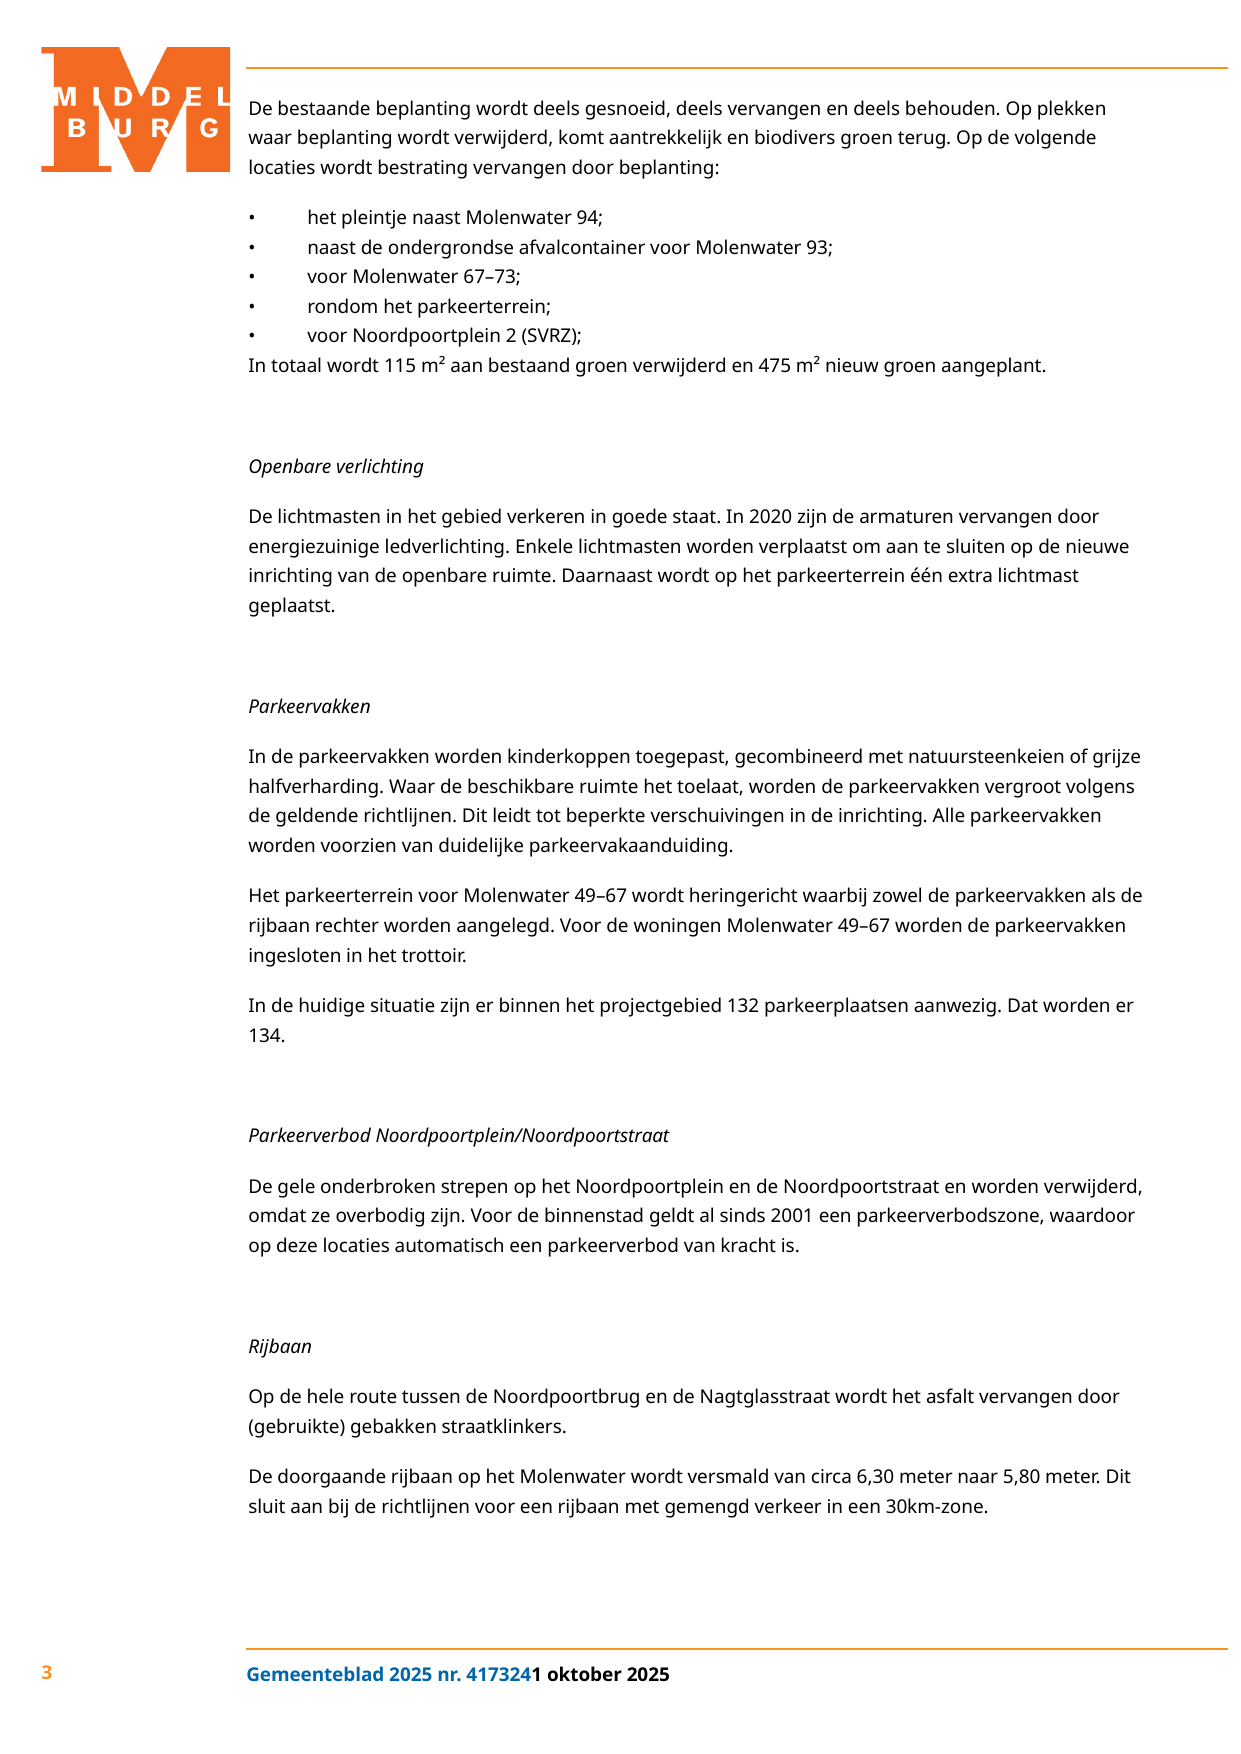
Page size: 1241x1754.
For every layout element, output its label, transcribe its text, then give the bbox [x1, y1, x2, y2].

text In de parkeervakken worden kinderkoppen toegepast, gecombineerd met natuursteenkeien of grijze halfverharding. Waar de beschikbare ruimte het toelaat, worden de parkeervakken vergroot volgens de geldende richtlijnen. Dit leidt tot beperkte verschuivingen in de inrichting. Alle parkeervakken worden voorzien van duidelijke parkeervakaanduiding. [248, 743, 1152, 858]
text Op de hele route tussen de Noordpoortbrug en de Nagtglasstraat wordt het asfalt vervangen door (gebruikte) gebakken straatklinkers. [248, 1383, 1152, 1439]
text In totaal wordt 115 m² aan bestaand groen verwijderd en 475 m² nieuw groen aangeplant. [248, 352, 1152, 378]
text Openbare verlichting [248, 453, 1152, 479]
list het pleintje naast Molenwater 94; [248, 204, 1152, 230]
text De lichtmasten in het gebied verkeren in goede staat. In 2020 zijn de armaturen vervangen door energiezuinige ledverlichting. Enkele lichtmasten worden verplaatst om aan te sluiten op de nieuwe inrichting van de openbare ruimte. Daarnaast wordt op het parkeerterrein één extra lichtmast geplaatst. [248, 503, 1152, 618]
text Parkeervakken [248, 693, 1152, 719]
text De doorgaande rijbaan op het Molenwater wordt versmald van circa 6,30 meter naar 5,80 meter. Dit sluit aan bij de richtlijnen voor een rijbaan met gemengd verkeer in een 30km-zone. [248, 1463, 1152, 1519]
text De gele onderbroken strepen op het Noordpoortplein en de Noordpoortstraat en worden verwijderd, omdat ze overbodig zijn. Voor de binnenstad geldt al sinds 2001 een parkeerverbodszone, waardoor op deze locaties automatisch een parkeerverbod van kracht is. [248, 1173, 1152, 1258]
text De bestaande beplanting wordt deels gesnoeid, deels vervangen en deels behouden. Op plekken waar beplanting wordt verwijderd, komt aantrekkelijk en biodivers groen terug. Op de volgende locaties wordt bestrating vervangen door beplanting: [248, 95, 1152, 180]
text In de huidige situatie zijn er binnen het projectgebied 132 parkeerplaatsen aanwezig. Dat worden er 134. [248, 992, 1152, 1048]
picture [41, 47, 231, 172]
text Het parkeerterrein voor Molenwater 49–67 wordt heringericht waarbij zowel de parkeervakken als de rijbaan rechter worden aangelegd. Voor de woningen Molenwater 49–67 worden de parkeervakken ingesloten in het trottoir. [248, 883, 1152, 968]
list voor Noordpoortplein 2 (SVRZ); [248, 323, 1152, 348]
text Rijbaan [248, 1333, 1152, 1359]
text Parkeerverbod Noordpoortplein/Noordpoortstraat [248, 1123, 1152, 1148]
list rondom het parkeerterrein; [248, 293, 1152, 319]
list naast de ondergrondse afvalcontainer voor Molenwater 93; [248, 234, 1152, 260]
list voor Molenwater 67–73; [248, 263, 1152, 289]
